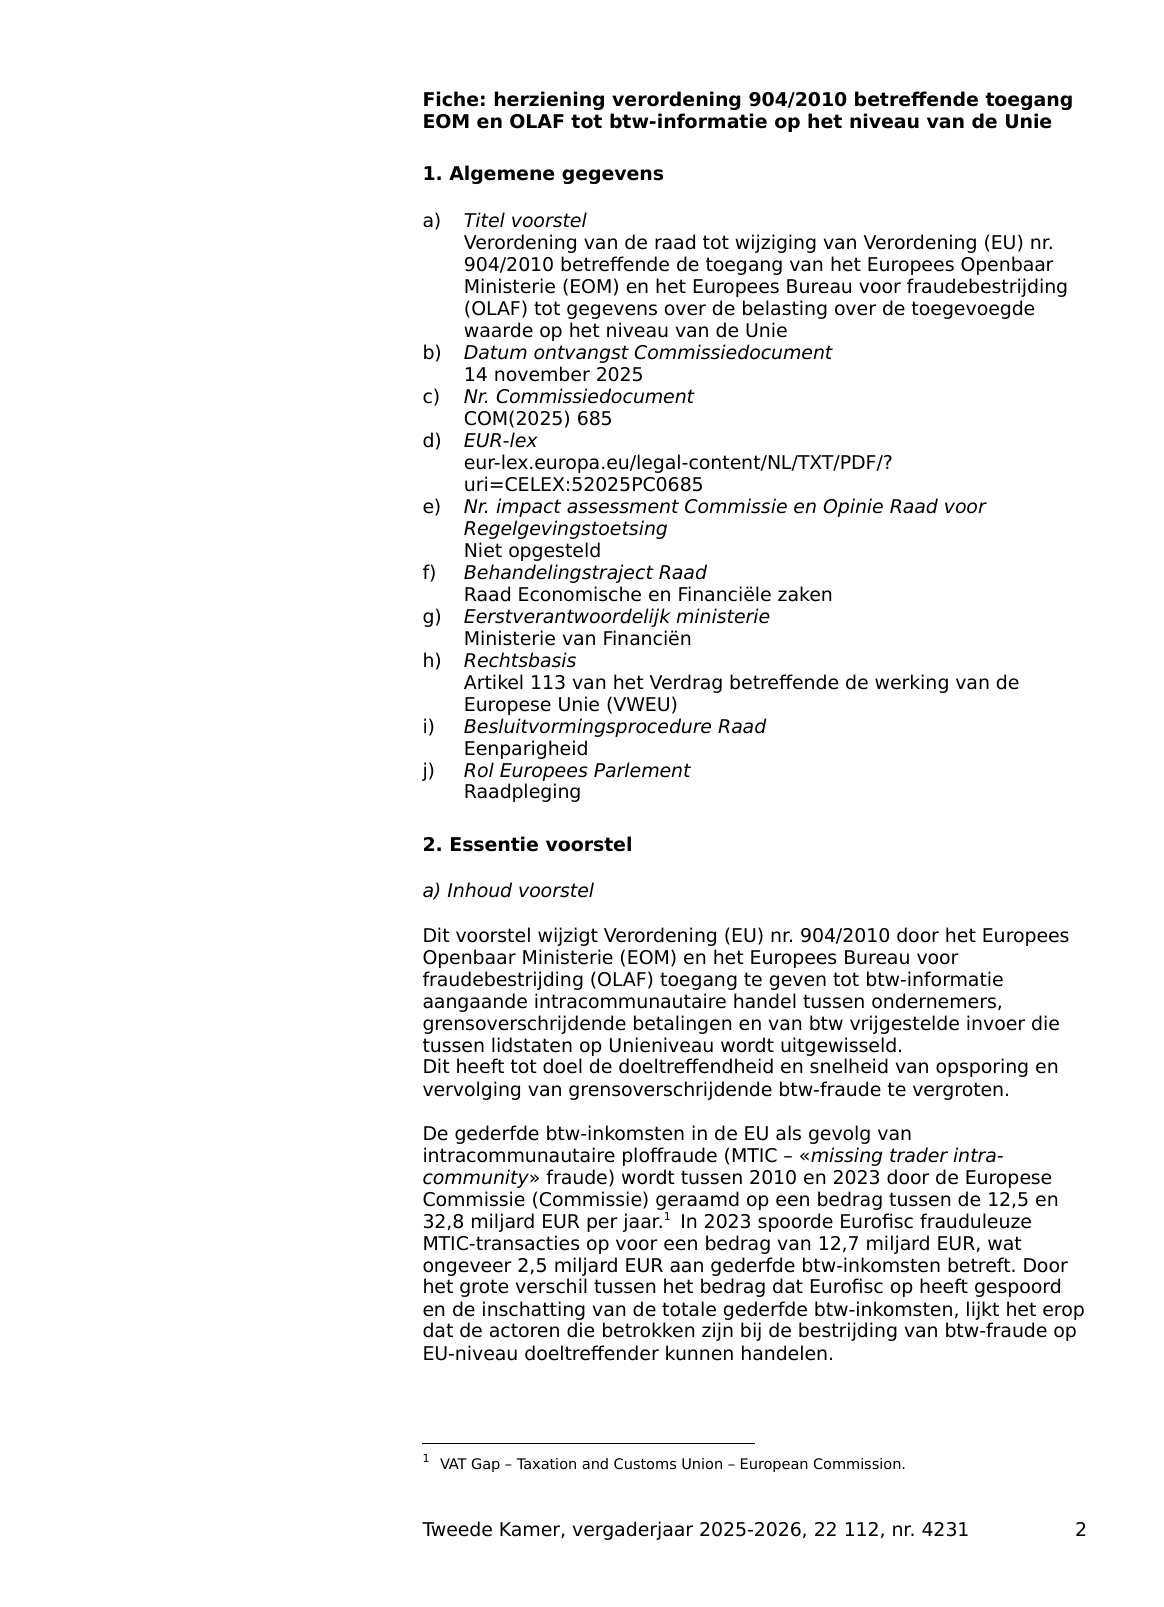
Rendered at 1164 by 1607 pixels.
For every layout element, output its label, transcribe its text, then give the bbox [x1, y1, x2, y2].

subtitle a) Inhoud voorstel [422, 880, 1087, 902]
text VAT Gap – Taxation and Customs Union – European Commission. [422, 1452, 1087, 1474]
text d) EUR-lex [422, 430, 1087, 452]
text e) Nr. impact assessment Commissie en Opinie Raad voor Regelgevingstoetsing [422, 496, 1087, 540]
text i) Besluitvormingsprocedure Raad [422, 716, 1087, 737]
text f) Behandelingstraject Raad [422, 562, 1087, 584]
text b) Datum ontvangst Commissiedocument [422, 342, 1087, 364]
text Niet opgesteld [464, 540, 1087, 562]
text Ministerie van Financiën [464, 628, 1087, 649]
text Dit voorstel wijzigt Verordening (EU) nr. 904/2010 door het Europees Openbaar Ministerie (EOM) en het Europees Bureau voor fraudebestrijding (OLAF) toegang te geven tot btw-informatie aangaande intracommunautaire handel tussen ondernemers, grensoverschrijdende betalingen en van btw vrijgestelde invoer die tussen lidstaten op Unieniveau wordt uitgewisseld. [422, 924, 1087, 1056]
subtitle 2. Essentie voorstel [422, 833, 1087, 855]
text a) Titel voorstel [422, 210, 1087, 232]
text Artikel 113 van het Verdrag betreffende de werking van de Europese Unie (VWEU) [464, 672, 1087, 716]
text 14 november 2025 [464, 364, 1087, 386]
text g) Eerstverantwoordelijk ministerie [422, 606, 1087, 628]
text Raadpleging [464, 781, 1087, 803]
text COM(2025) 685 [464, 408, 1087, 430]
subtitle 1. Algemene gegevens [422, 163, 1087, 185]
text Raad Economische en Financiële zaken [464, 584, 1087, 606]
text Verordening van de raad tot wijziging van Verordening (EU) nr. 904/2010 betreffende de toegang van het Europees Openbaar Ministerie (EOM) en het Europees Bureau voor fraudebestrijding (OLAF) tot gegevens over de belasting over de toegevoegde waarde op het niveau van de Unie [464, 232, 1087, 342]
text Eenparigheid [464, 737, 1087, 759]
text h) Rechtsbasis [422, 649, 1087, 672]
text Dit heeft tot doel de doeltreffendheid en snelheid van opsporing en vervolging van grensoverschrijdende btw-fraude te vergroten. [422, 1056, 1087, 1100]
text De gederfde btw-inkomsten in de EU als gevolg van intracommunautaire ploffraude (MTIC – «missing trader intra-community» fraude) wordt tussen 2010 en 2023 door de Europese Commissie (Commissie) geraamd op een bedrag tussen de 12,5 en 32,8 miljard EUR per jaar. In 2023 spoorde Eurofisc frauduleuze MTIC-transacties op voor een bedrag van 12,7 miljard EUR, wat ongeveer 2,5 miljard EUR aan gederfde btw-inkomsten betreft. Door het grote verschil tussen het bedrag dat Eurofisc op heeft gespoord en de inschatting van de totale gederfde btw-inkomsten, lijkt het erop dat de actoren die betrokken zijn bij de bestrijding van btw-fraude op EU-niveau doeltreffender kunnen handelen. [422, 1123, 1087, 1364]
text eur-lex.europa.eu/legal-content/NL/TXT/PDF/?uri=CELEX:52025PC0685 [464, 452, 1087, 496]
text c) Nr. Commissiedocument [422, 386, 1087, 408]
text j) Rol Europees Parlement [422, 759, 1087, 781]
subtitle Fiche: herziening verordening 904/2010 betreffende toegang EOM en OLAF tot btw-informatie op het niveau van de Unie [422, 89, 1087, 133]
